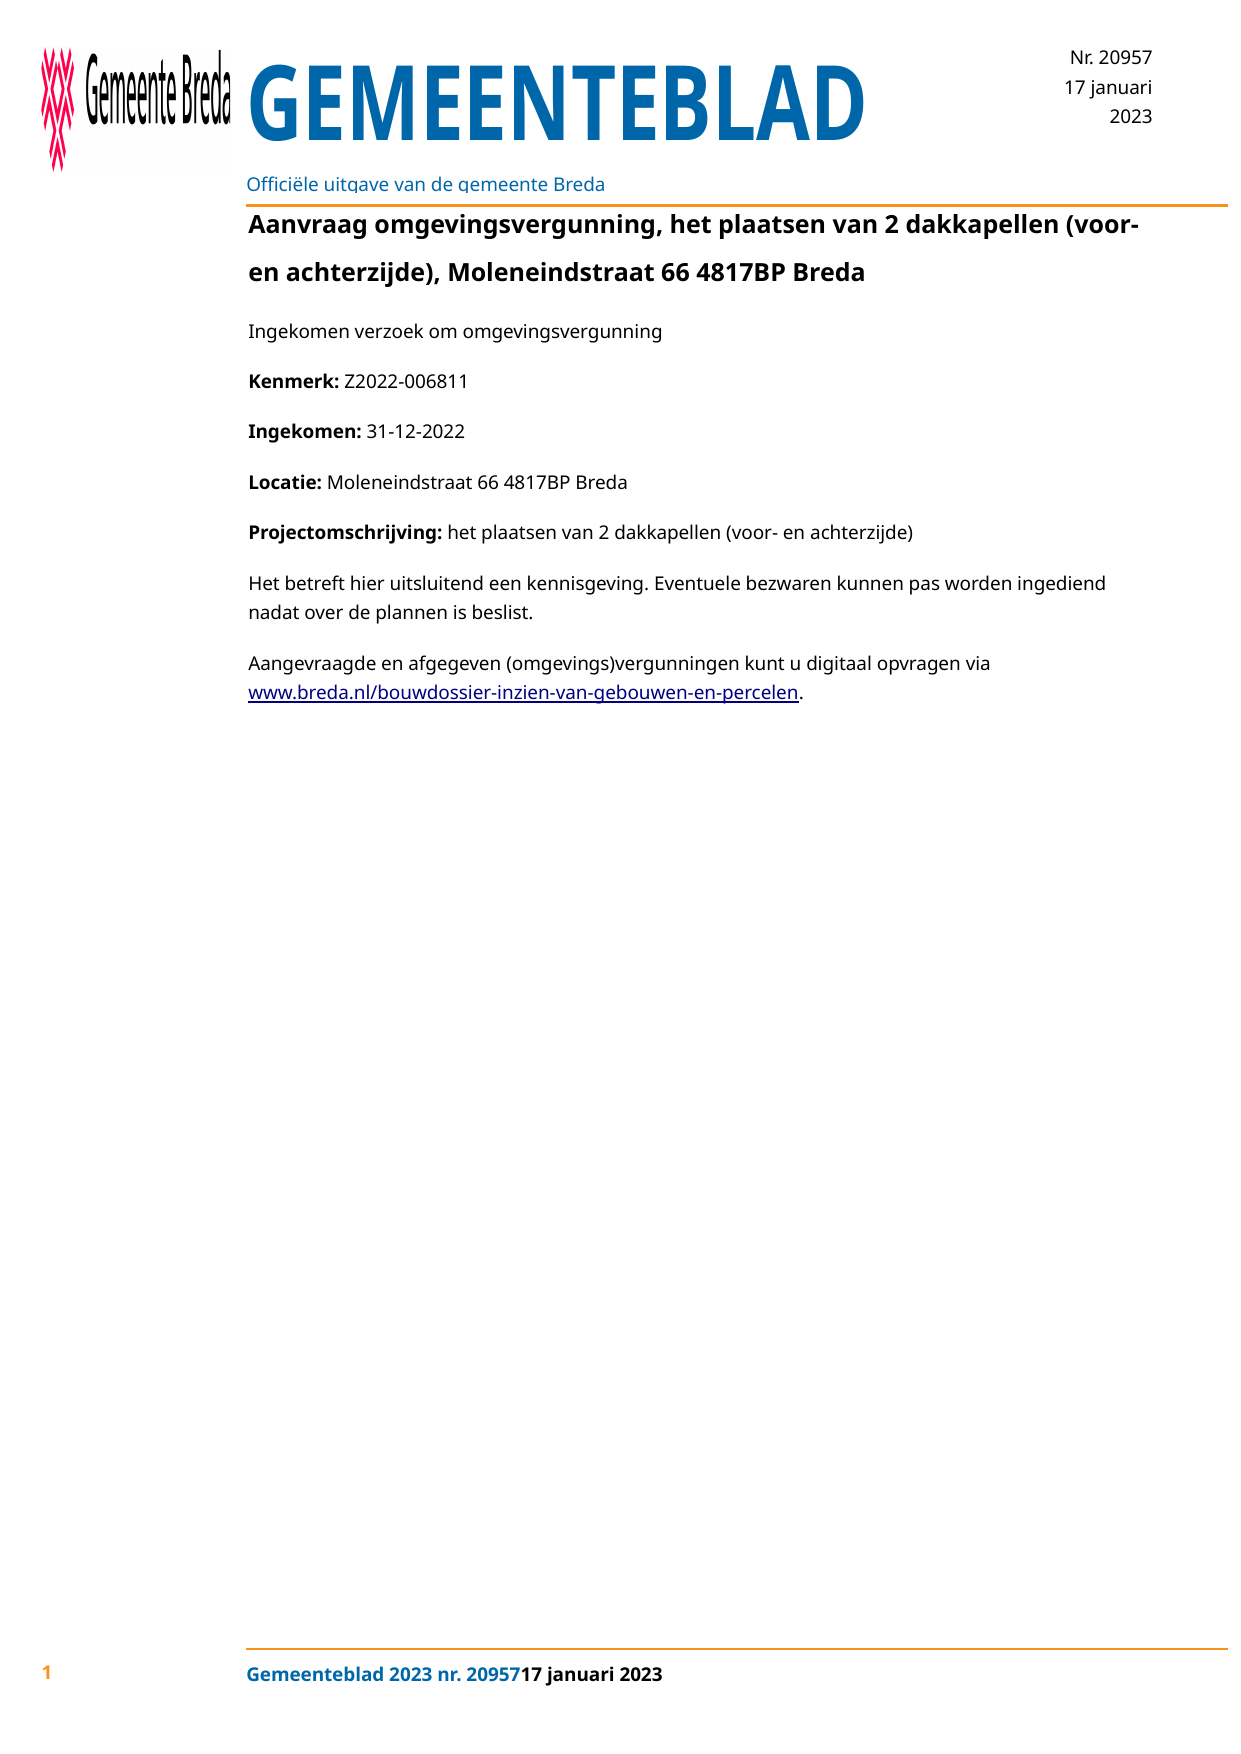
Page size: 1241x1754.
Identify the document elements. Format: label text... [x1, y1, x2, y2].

picture [41, 47, 231, 172]
text Ingekomen verzoek om omgevingsvergunning [248, 318, 1152, 344]
text Ingekomen: 31-12-2022 [248, 419, 1152, 444]
text Aangevraagde en afgegeven (omgevings)vergunningen kunt u digitaal opvragen via www.breda.nl/bouwdossier-inzien-van-gebouwen-en-percelen. [248, 650, 1152, 705]
text Projectomschrijving: het plaatsen van 2 dakkapellen (voor- en achterzijde) [248, 519, 1152, 545]
text Het betreft hier uitsluitend een kennisgeving. Eventuele bezwaren kunnen pas worden ingediend nadat over de plannen is beslist. [248, 570, 1152, 625]
text Locatie: Moleneindstraat 66 4817BP Breda [248, 469, 1152, 495]
text Aanvraag omgevingsvergunning, het plaatsen van 2 dakkapellen (voor- en achterzijde), Moleneindstraat 66 4817BP Breda [248, 207, 1152, 288]
text Kenmerk: Z2022-006811 [248, 368, 1152, 394]
